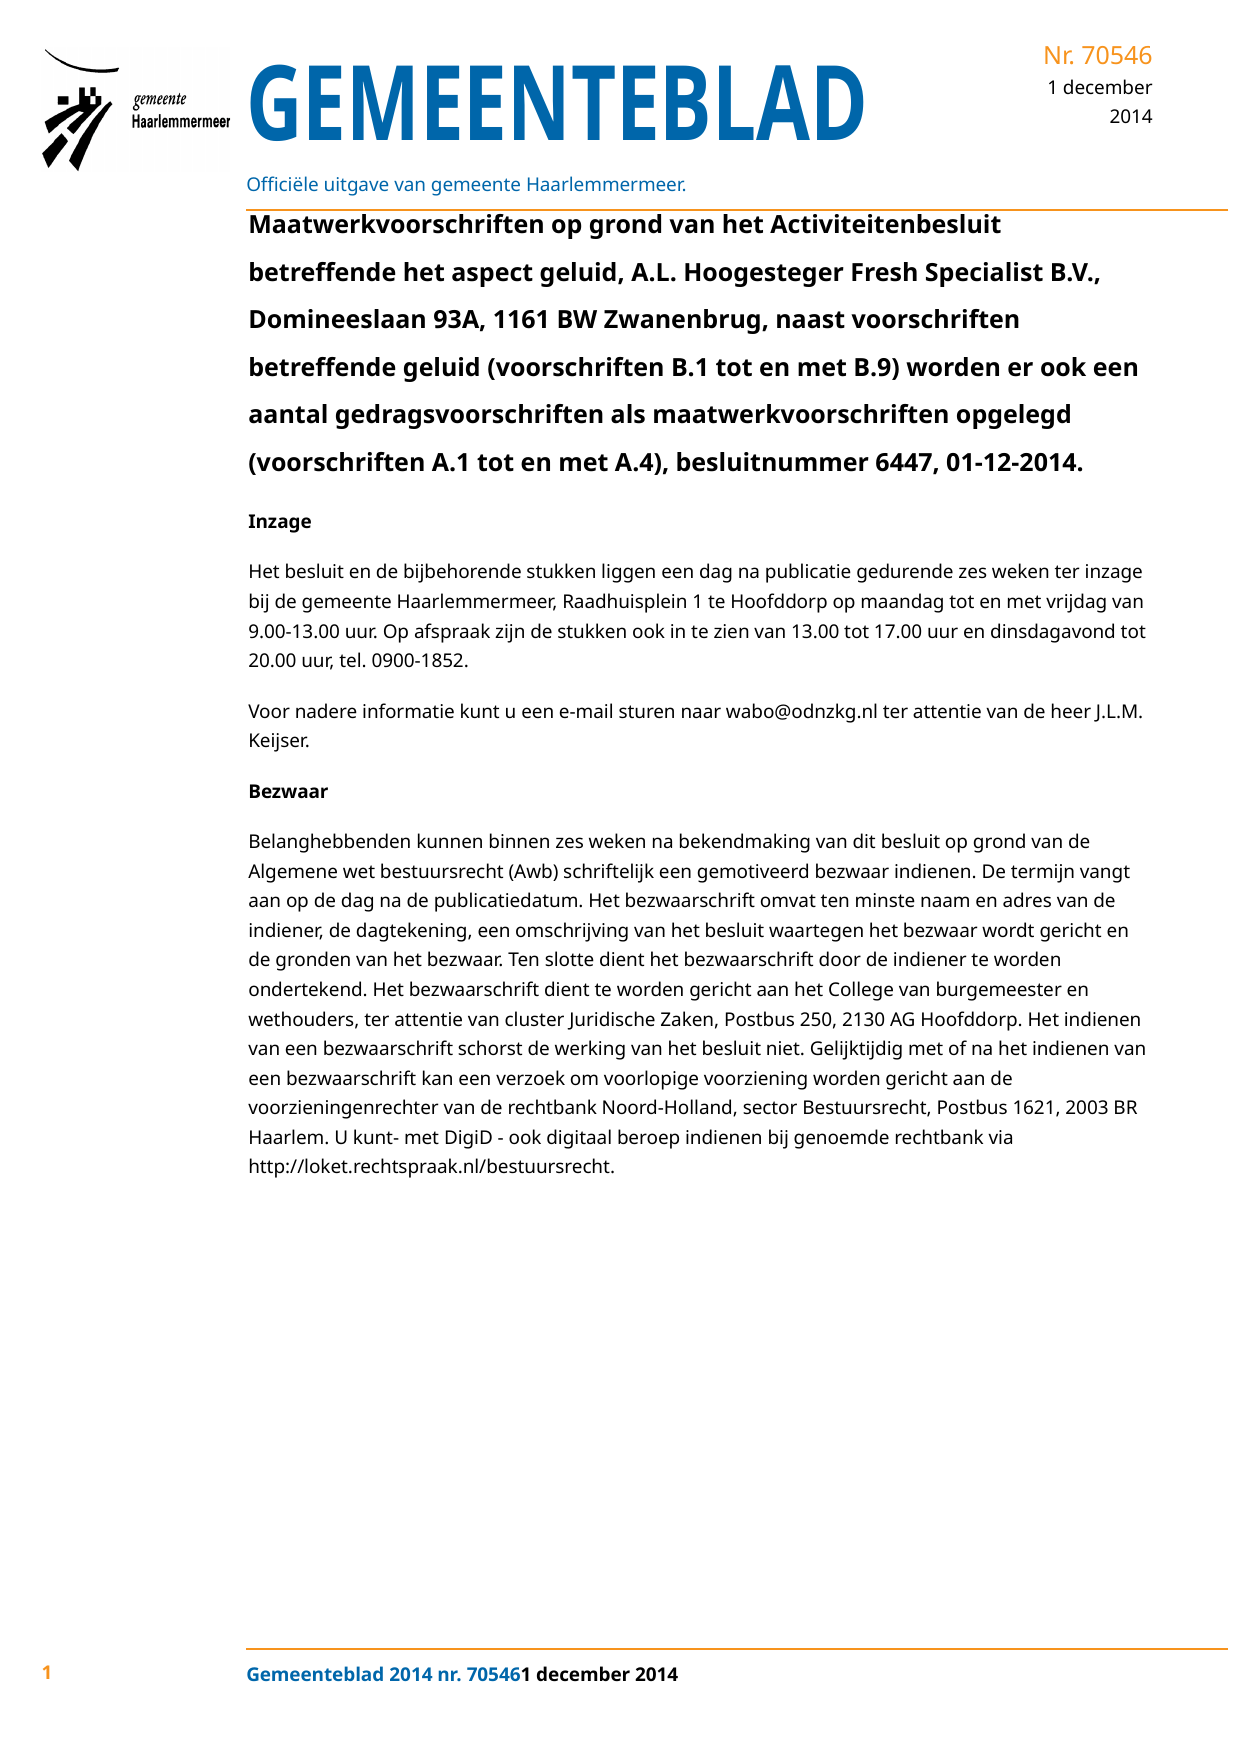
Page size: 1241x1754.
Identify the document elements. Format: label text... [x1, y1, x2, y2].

text Inzage [248, 508, 1152, 534]
picture [41, 47, 231, 172]
text Belanghebbenden kunnen binnen zes weken na bekendmaking van dit besluit op grond van de Algemene wet bestuursrecht (Awb) schriftelijk een gemotiveerd bezwaar indienen. De termijn vangt aan op de dag na de publicatiedatum. Het bezwaarschrift omvat ten minste naam en adres van de indiener, de dagtekening, een omschrijving van het besluit waartegen het bezwaar wordt gericht en de gronden van het bezwaar. Ten slotte dient het bezwaarschrift door de indiener te worden ondertekend. Het bezwaarschrift dient te worden gericht aan het College van burgemeester en wethouders, ter attentie van cluster Juridische Zaken, Postbus 250, 2130 AG Hoofddorp. Het indienen van een bezwaarschrift schorst de werking van het besluit niet. Gelijktijdig met of na het indienen van een bezwaarschrift kan een verzoek om voorlopige voorziening worden gericht aan de voorzieningenrechter van de rechtbank Noord-Holland, sector Bestuursrecht, Postbus 1621, 2003 BR Haarlem. U kunt- met DigiD - ook digitaal beroep indienen bij genoemde rechtbank via http://loket.rechtspraak.nl/bestuursrecht. [248, 828, 1152, 1179]
text Bezwaar [248, 778, 1152, 804]
text Maatwerkvoorschriften op grond van het Activiteitenbesluit betreffende het aspect geluid, A.L. Hoogesteger Fresh Specialist B.V., Domineeslaan 93A, 1161 BW Zwanenbrug, naast voorschriften betreffende geluid (voorschriften B.1 tot en met B.9) worden er ook een aantal gedragsvoorschriften als maatwerkvoorschriften opgelegd (voorschriften A.1 tot en met A.4), besluitnummer 6447, 01-12-2014. [248, 211, 1152, 479]
text Voor nadere informatie kunt u een e-mail sturen naar wabo@odnzkg.nl ter attentie van de heer J.L.M. Keijser. [248, 698, 1152, 753]
text Het besluit en de bijbehorende stukken liggen een dag na publicatie gedurende zes weken ter inzage bij de gemeente Haarlemmermeer, Raadhuisplein 1 te Hoofddorp op maandag tot en met vrijdag van 9.00-13.00 uur. Op afspraak zijn de stukken ook in te zien van 13.00 tot 17.00 uur en dinsdagavond tot 20.00 uur, tel. 0900-1852. [248, 559, 1152, 673]
